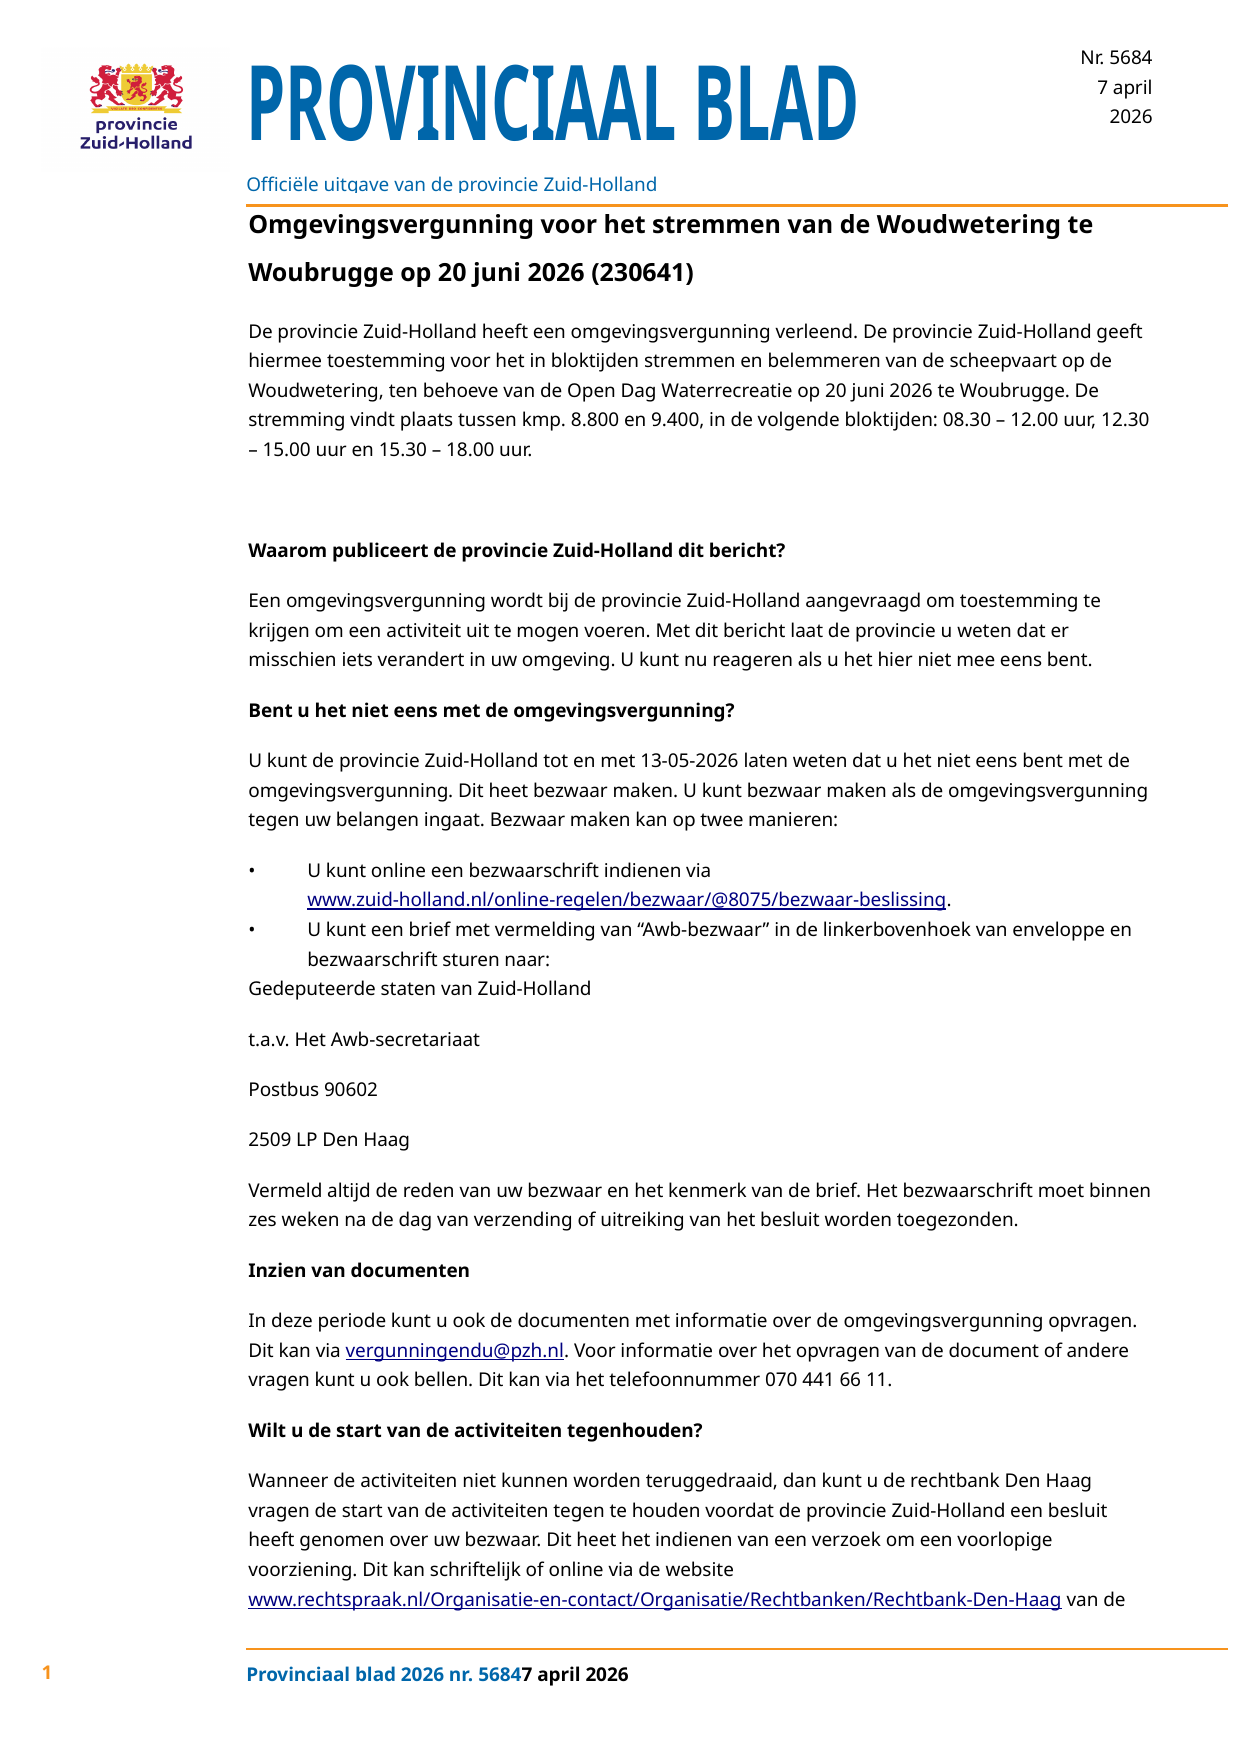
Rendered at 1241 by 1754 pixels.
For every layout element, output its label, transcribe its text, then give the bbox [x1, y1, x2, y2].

text In deze periode kunt u ook de documenten met informatie over de omgevingsvergunning opvragen. Dit kan via vergunningendu@pzh.nl. Voor informatie over het opvragen van de document of andere vragen kunt u ook bellen. Dit kan via het telefoonnummer 070 441 66 11. [248, 1307, 1152, 1392]
text Wanneer de activiteiten niet kunnen worden teruggedraaid, dan kunt u de rechtbank Den Haag vragen de start van de activiteiten tegen te houden voordat de provincie Zuid-Holland een besluit heeft genomen over uw bezwaar. Dit heet het indienen van een verzoek om een voorlopige voorziening. Dit kan schriftelijk of online via de website www.rechtspraak.nl/Organisatie-en-contact/Organisatie/Rechtbanken/Rechtbank-Den-Haag van de [248, 1467, 1152, 1612]
list U kunt een brief met vermelding van “Awb-bezwaar” in de linkerbovenhoek van enveloppe en bezwaarschrift sturen naar: [248, 916, 1152, 972]
text t.a.v. Het Awb-secretariaat [248, 1026, 1152, 1052]
text Een omgevingsvergunning wordt bij de provincie Zuid-Holland aangevraagd om toestemming te krijgen om een activiteit uit te mogen voeren. Met dit bericht laat de provincie u weten dat er misschien iets verandert in uw omgeving. U kunt nu reageren als u het hier niet mee eens bent. [248, 587, 1152, 672]
text Postbus 90602 [248, 1076, 1152, 1102]
text U kunt de provincie Zuid-Holland tot en met 13-05-2026 laten weten dat u het niet eens bent met de omgevingsvergunning. Dit heet bezwaar maken. U kunt bezwaar maken als de omgevingsvergunning tegen uw belangen ingaat. Bezwaar maken kan op twee manieren: [248, 747, 1152, 832]
text Omgevingsvergunning voor het stremmen van de Woudwetering te Woubrugge op 20 juni 2026 (230641) [248, 207, 1152, 288]
text De provincie Zuid-Holland heeft een omgevingsvergunning verleend. De provincie Zuid-Holland geeft hiermee toestemming voor het in bloktijden stremmen en belemmeren van de scheepvaart op de Woudwetering, ten behoeve van de Open Dag Waterrecreatie op 20 juni 2026 te Woubrugge. De stremming vindt plaats tussen kmp. 8.800 en 9.400, in de volgende bloktijden: 08.30 – 12.00 uur, 12.30 – 15.00 uur en 15.30 – 18.00 uur. [248, 318, 1152, 462]
picture [41, 47, 231, 172]
list U kunt online een bezwaarschrift indienen via www.zuid-holland.nl/online-regelen/bezwaar/@8075/bezwaar-beslissing. [248, 857, 1152, 912]
text Inzien van documenten [248, 1257, 1152, 1283]
text Wilt u de start van de activiteiten tegenhouden? [248, 1417, 1152, 1443]
text Bent u het niet eens met de omgevingsvergunning? [248, 697, 1152, 723]
text Gedeputeerde staten van Zuid-Holland [248, 975, 1152, 1001]
text Waarom publiceert de provincie Zuid-Holland dit bericht? [248, 537, 1152, 563]
text 2509 LP Den Haag [248, 1127, 1152, 1152]
text Vermeld altijd de reden van uw bezwaar en het kenmerk van de brief. Het bezwaarschrift moet binnen zes weken na de dag van verzending of uitreiking van het besluit worden toegezonden. [248, 1177, 1152, 1232]
